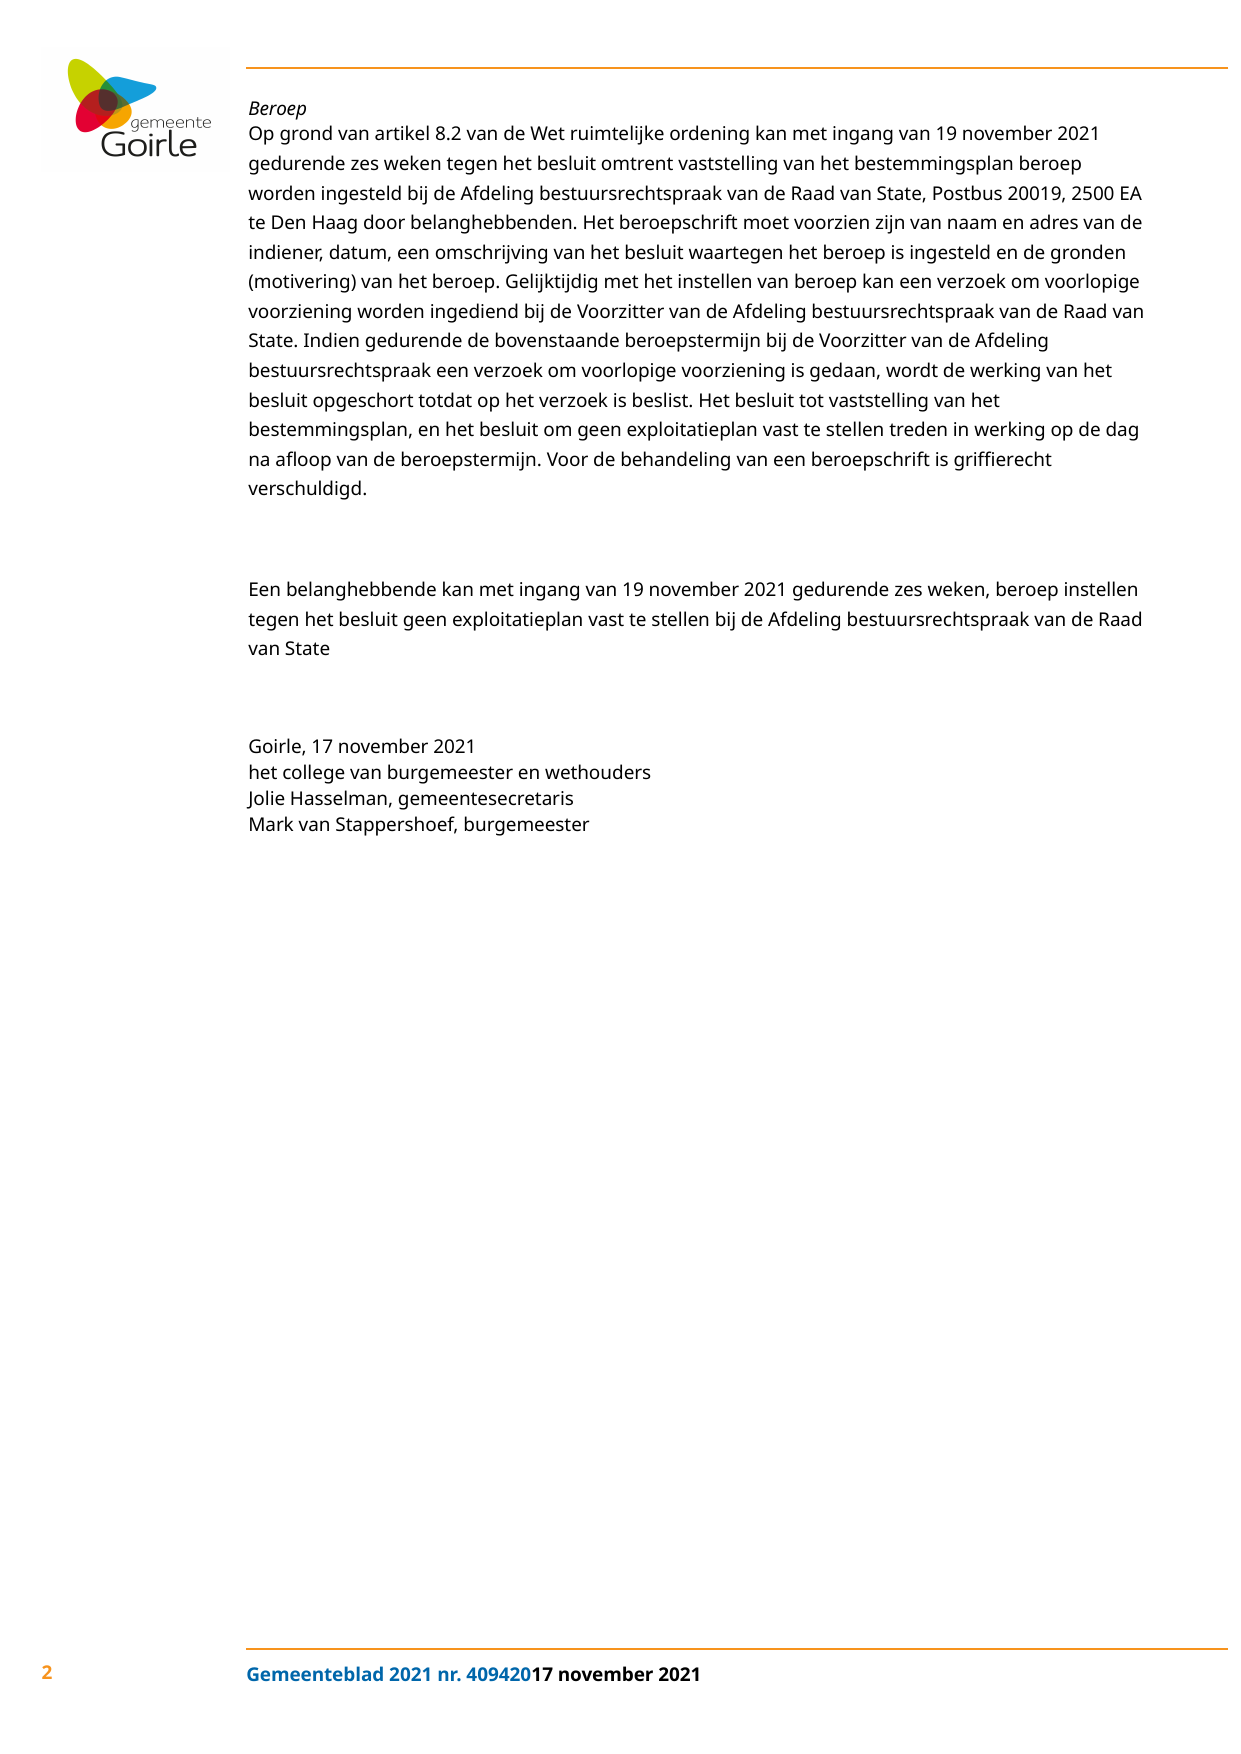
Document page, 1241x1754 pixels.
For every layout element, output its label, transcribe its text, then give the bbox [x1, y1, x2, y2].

text Beroep [248, 95, 1152, 121]
text Jolie Hasselman, gemeentesecretaris [248, 785, 1152, 811]
text Mark van Stappershoef, burgemeester [248, 811, 1152, 837]
text Op grond van artikel 8.2 van de Wet ruimtelijke ordening kan met ingang van 19 november 2021 gedurende zes weken tegen het besluit omtrent vaststelling van het bestemmingsplan beroep worden ingesteld bij de Afdeling bestuursrechtspraak van de Raad van State, Postbus 20019, 2500 EA te Den Haag door belanghebbenden. Het beroepschrift moet voorzien zijn van naam en adres van de indiener, datum, een omschrijving van het besluit waartegen het beroep is ingesteld en de gronden (motivering) van het beroep. Gelijktijdig met het instellen van beroep kan een verzoek om voorlopige voorziening worden ingediend bij de Voorzitter van de Afdeling bestuursrechtspraak van de Raad van State. Indien gedurende de bovenstaande beroepstermijn bij de Voorzitter van de Afdeling bestuursrechtspraak een verzoek om voorlopige voorziening is gedaan, wordt de werking van het besluit opgeschort totdat op het verzoek is beslist. Het besluit tot vaststelling van het bestemmingsplan, en het besluit om geen exploitatieplan vast te stellen treden in werking op de dag na afloop van de beroepstermijn. Voor de behandeling van een beroepschrift is griffierecht verschuldigd. [248, 121, 1152, 501]
text het college van burgemeester en wethouders [248, 759, 1152, 785]
text Een belanghebbende kan met ingang van 19 november 2021 gedurende zes weken, beroep instellen tegen het besluit geen exploitatieplan vast te stellen bij de Afdeling bestuursrechtspraak van de Raad van State [248, 576, 1152, 661]
picture [41, 47, 231, 172]
text Goirle, 17 november 2021 [248, 734, 1152, 759]
